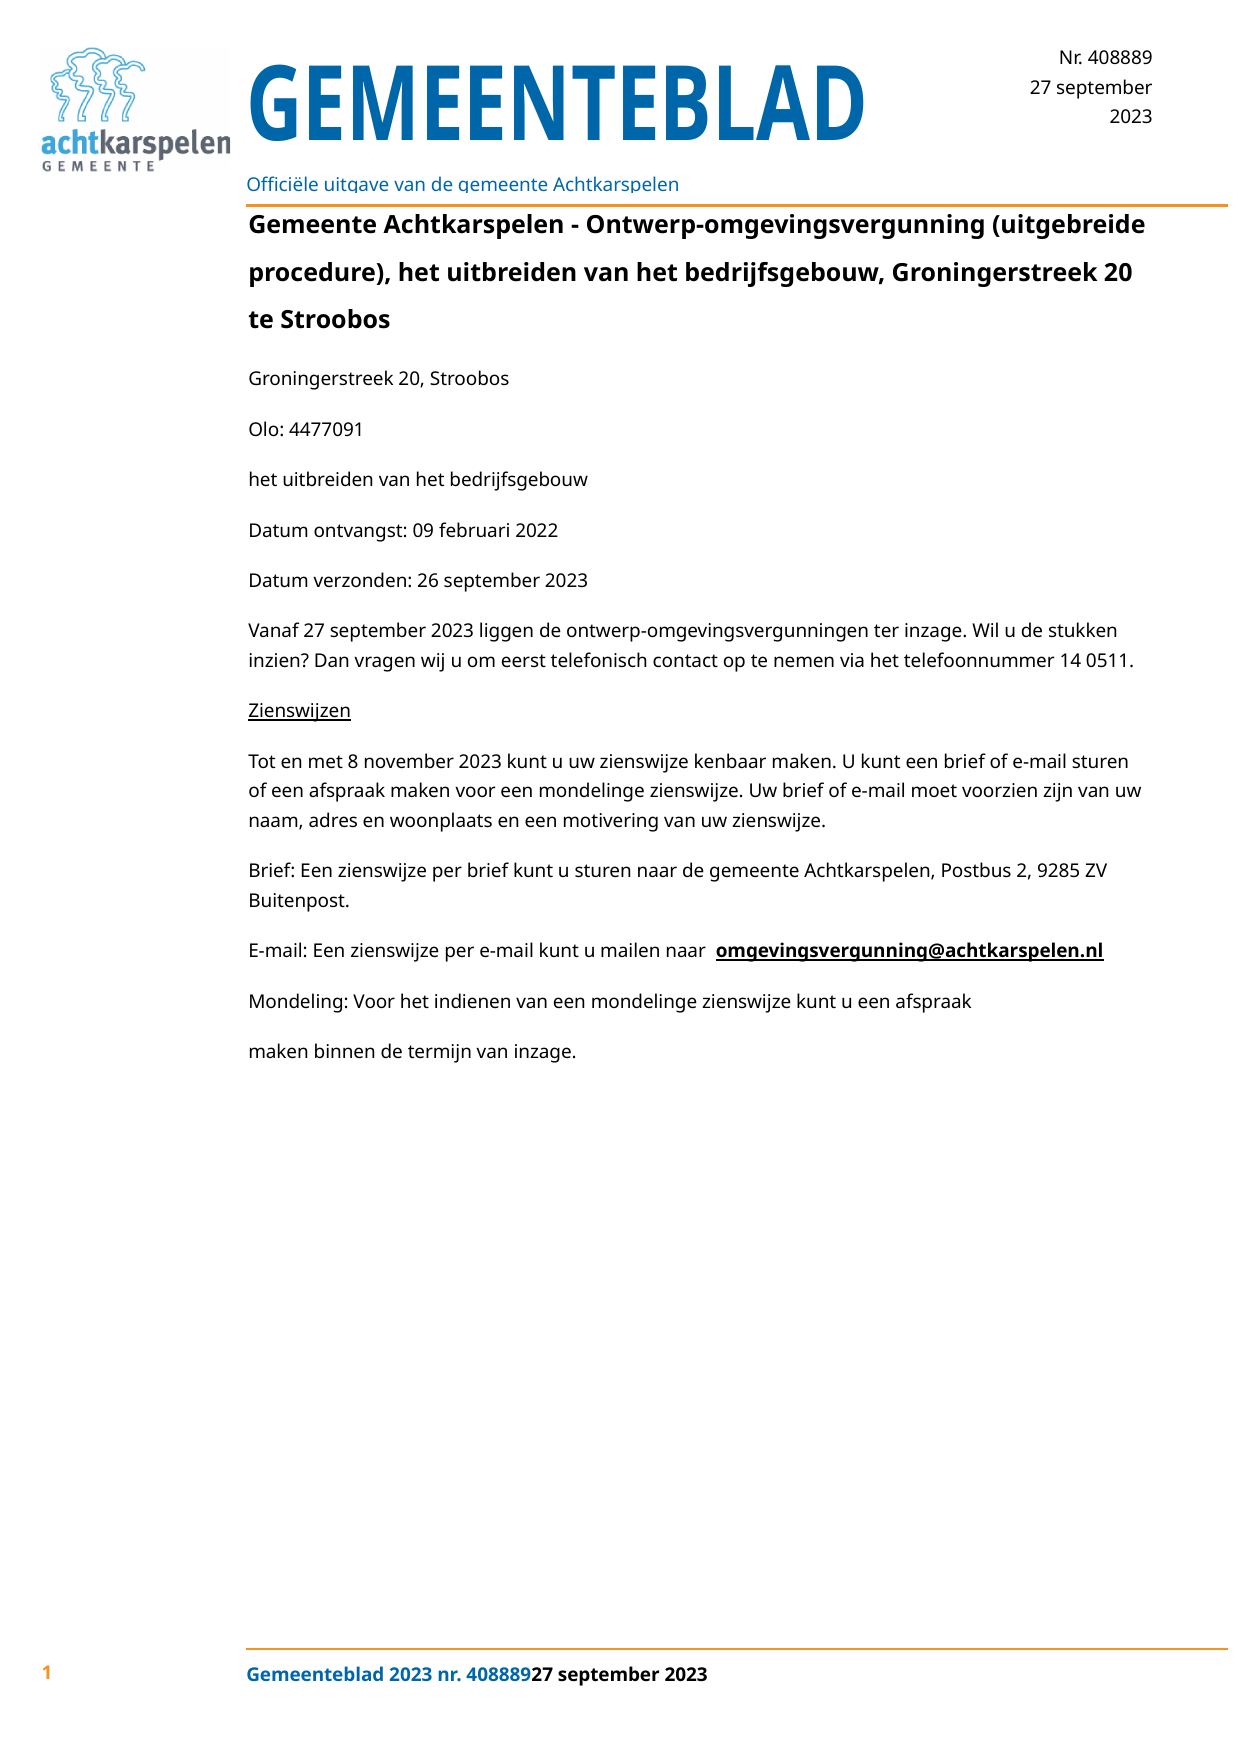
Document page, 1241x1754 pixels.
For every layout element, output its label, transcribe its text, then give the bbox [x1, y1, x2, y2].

text Vanaf 27 september 2023 liggen de ontwerp-omgevingsvergunningen ter inzage. Wil u de stukken inzien? Dan vragen wij u om eerst telefonisch contact op te nemen via het telefoonnummer 14 0511. [248, 618, 1152, 673]
text Olo: 4477091 [248, 416, 1152, 442]
text Gemeente Achtkarspelen - Ontwerp-omgevingsvergunning (uitgebreide procedure), het uitbreiden van het bedrijfsgebouw, Groningerstreek 20 te Stroobos [248, 207, 1152, 336]
text E-mail: Een zienswijze per e-mail kunt u mailen naar omgevingsvergunning@achtkarspelen.nl [248, 938, 1152, 963]
text Datum verzonden: 26 september 2023 [248, 567, 1152, 593]
text het uitbreiden van het bedrijfsgebouw [248, 466, 1152, 492]
text Brief: Een zienswijze per brief kunt u sturen naar de gemeente Achtkarspelen, Postbus 2, 9285 ZV Buitenpost. [248, 858, 1152, 913]
picture [41, 47, 231, 172]
text Datum ontvangst: 09 februari 2022 [248, 517, 1152, 542]
text Tot en met 8 november 2023 kunt u uw ziens­wijze kenbaar maken. U kunt een brief of e-mail sturen of een afspraak maken voor een mondelinge zienswijze. Uw brief of e-mail moet voorzien zijn van uw naam, adres en woonplaats en een motivering van uw zienswijze. [248, 748, 1152, 833]
text Zienswijzen [248, 698, 1152, 723]
text Mondeling: Voor het indienen van een mondelinge zienswijze kunt u een afspraak [248, 988, 1152, 1014]
text maken binnen de termijn van inzage. [248, 1038, 1152, 1064]
text Groningerstreek 20, Stroobos [248, 366, 1152, 391]
